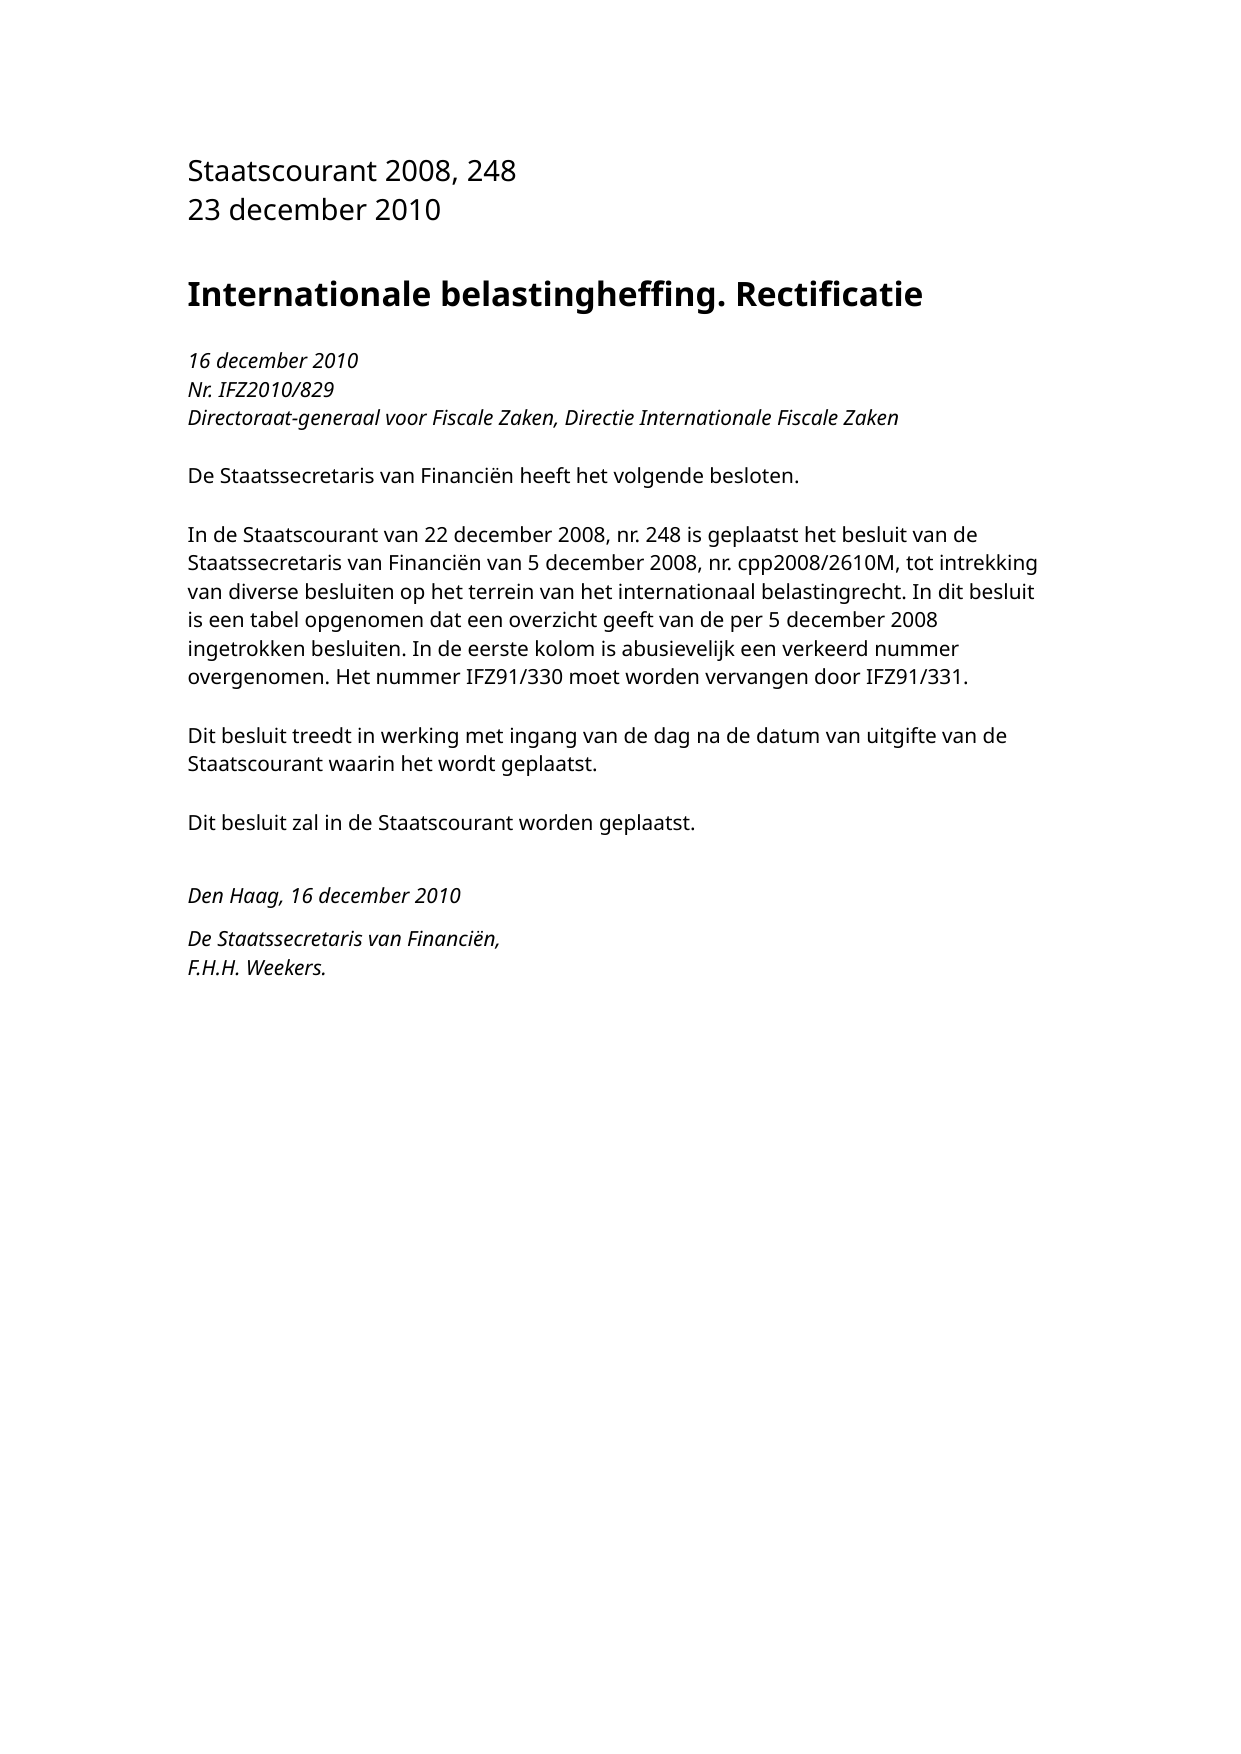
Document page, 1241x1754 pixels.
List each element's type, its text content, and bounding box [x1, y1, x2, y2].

text Dit besluit zal in de Staatscourant worden geplaatst. [187, 808, 1053, 836]
text 23 december 2010 [187, 190, 1053, 229]
text Dit besluit treedt in werking met ingang van de dag na de datum van uitgifte van de Staatscourant waarin het wordt geplaatst. [187, 721, 1053, 778]
text De Staatssecretaris van Financiën heeft het volgende besloten. [187, 462, 1053, 490]
text Staatscourant 2008, 248 [187, 150, 1053, 190]
text Nr. IFZ2010/829 [187, 375, 1053, 403]
text F.H.H. Weekers. [187, 953, 1053, 981]
text De Staatssecretaris van Financiën, [187, 924, 1053, 953]
text Den Haag, 16 december 2010 [187, 881, 1053, 909]
text In de Staatscourant van 22 december 2008, nr. 248 is geplaatst het besluit van de Staatssecretaris van Financiën van 5 december 2008, nr. cpp2008/2610M, tot intrekking van diverse besluiten op het terrein van het internationaal belastingrecht. In dit besluit is een tabel opgenomen dat een overzicht geeft van de per 5 december 2008 ingetrokken besluiten. In de eerste kolom is abusievelijk een verkeerd nummer overgenomen. Het nummer IFZ91/330 moet worden vervangen door IFZ91/331. [187, 520, 1053, 691]
subtitle Internationale belastingheffing. Rectificatie [187, 271, 1053, 316]
text 16 december 2010 [187, 346, 1053, 375]
text Directoraat-generaal voor Fiscale Zaken, Directie Internationale Fiscale Zaken [187, 403, 1053, 432]
